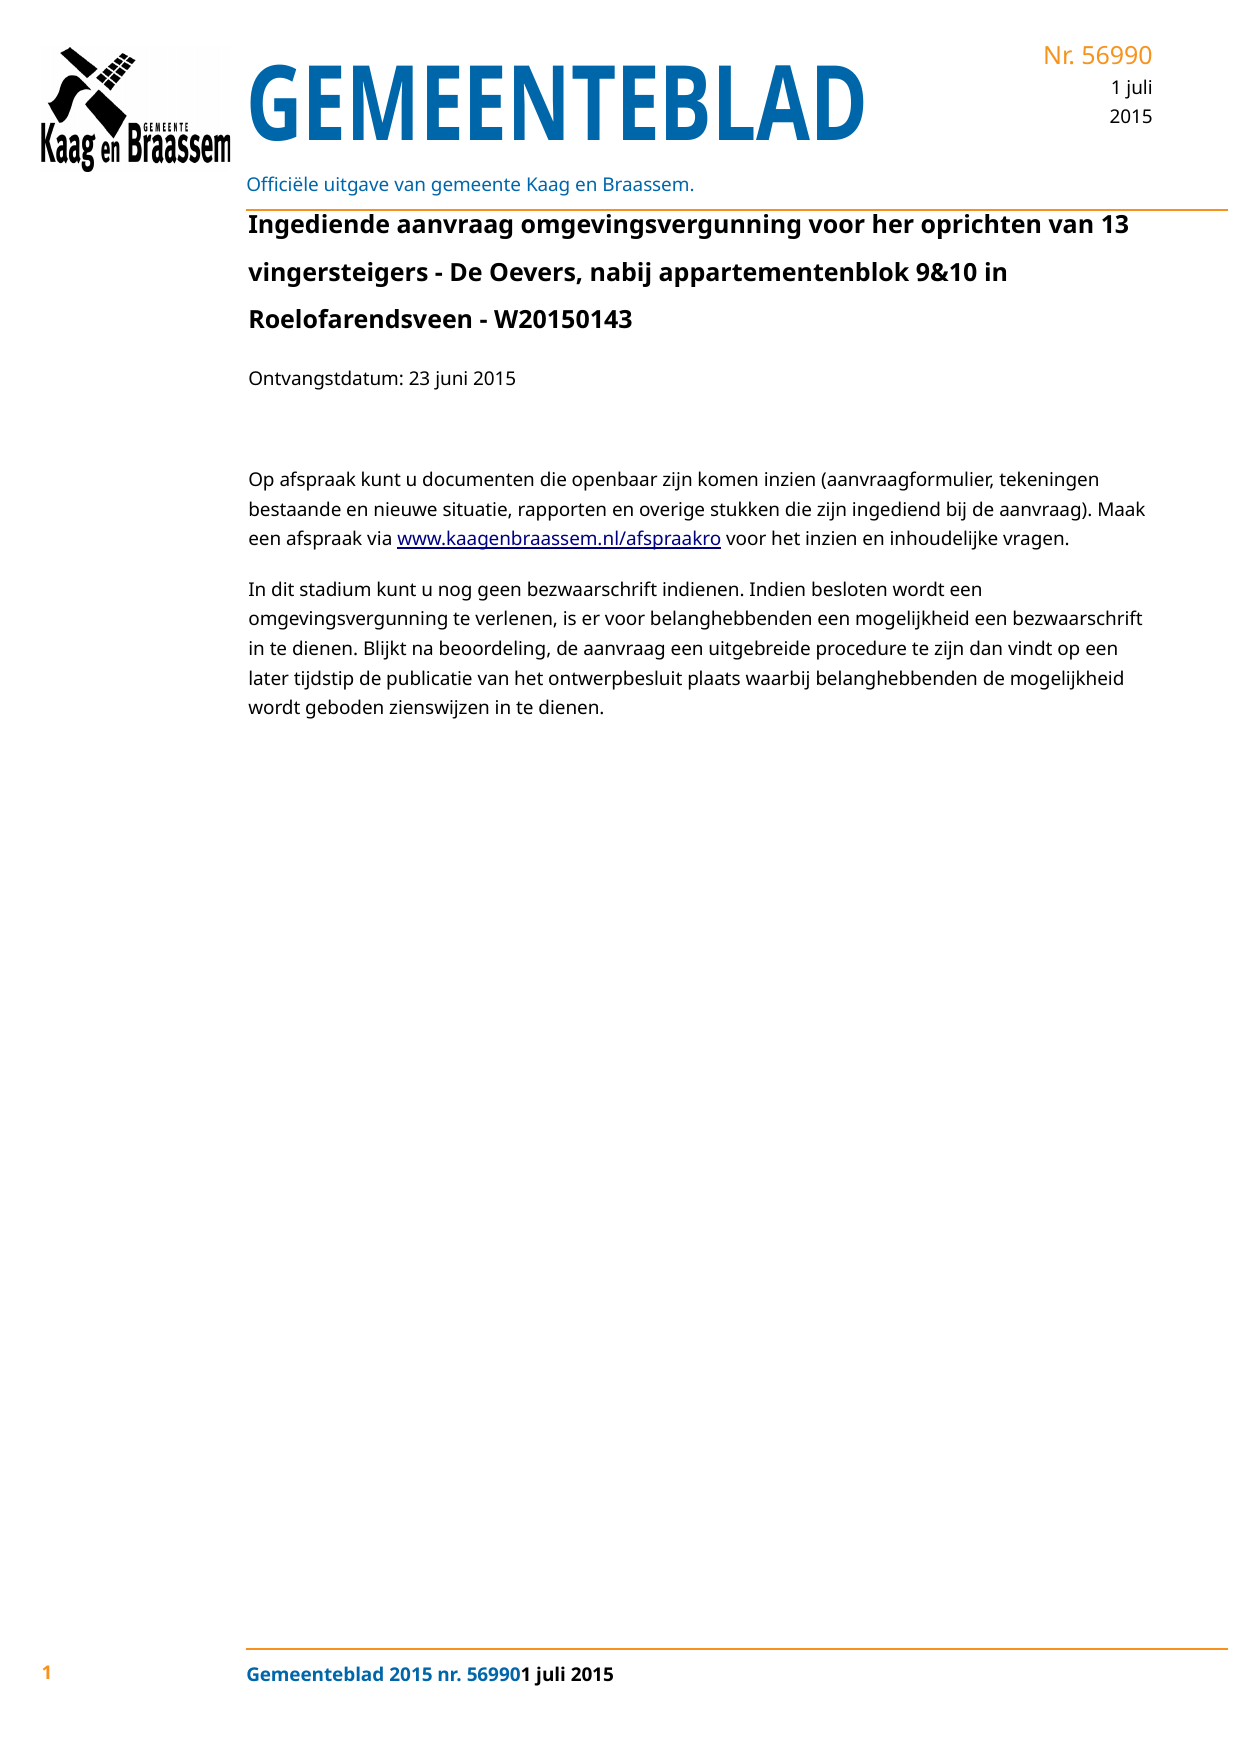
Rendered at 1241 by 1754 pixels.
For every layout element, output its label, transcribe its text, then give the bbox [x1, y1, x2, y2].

text In dit stadium kunt u nog geen bezwaarschrift indienen. Indien besloten wordt een omgevingsvergunning te verlenen, is er voor belanghebbenden een mogelijkheid een bezwaarschrift in te dienen. Blijkt na beoordeling, de aanvraag een uitgebreide procedure te zijn dan vindt op een later tijdstip de publicatie van het ontwerpbesluit plaats waarbij belanghebbenden de mogelijkheid wordt geboden zienswijzen in te dienen. [248, 576, 1152, 720]
text Ontvangstdatum: 23 juni 2015 [248, 366, 1152, 391]
text Op afspraak kunt u documenten die openbaar zijn komen inzien (aanvraagformulier, tekeningen bestaande en nieuwe situatie, rapporten en overige stukken die zijn ingediend bij de aanvraag). Maak een afspraak via www.kaagenbraassem.nl/afspraakro voor het inzien en inhoudelijke vragen. [248, 466, 1152, 551]
picture [41, 47, 231, 172]
text Ingediende aanvraag omgevingsvergunning voor her oprichten van 13 vingersteigers - De Oevers, nabij appartementenblok 9&10 in Roelofarendsveen - W20150143 [248, 211, 1152, 336]
